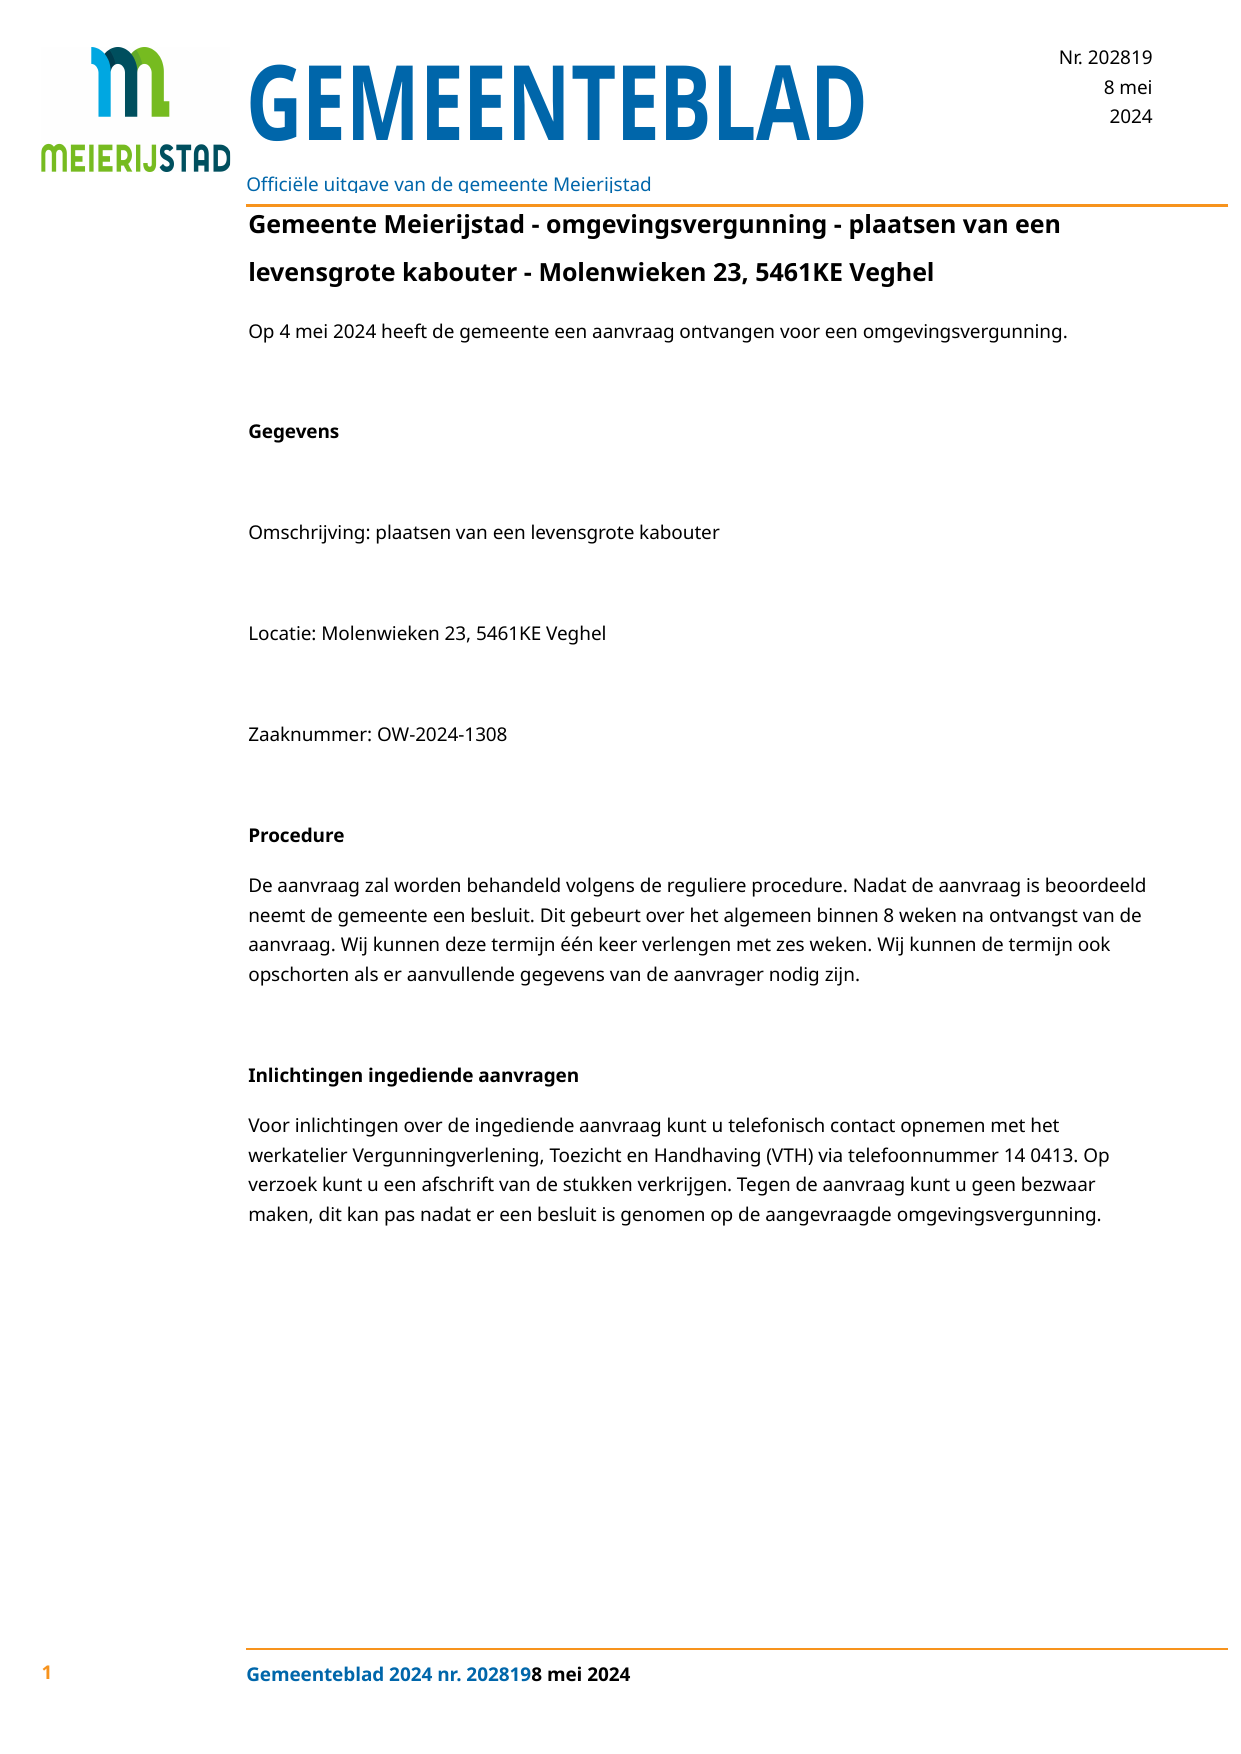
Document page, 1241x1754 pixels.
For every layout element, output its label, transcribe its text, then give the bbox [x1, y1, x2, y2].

text Procedure [248, 822, 1152, 848]
text Inlichtingen ingediende aanvragen [248, 1062, 1152, 1088]
text Zaaknummer: OW-2024-1308 [248, 721, 1152, 747]
text De aanvraag zal worden behandeld volgens de reguliere procedure. Nadat de aanvraag is beoordeeld neemt de gemeente een besluit. Dit gebeurt over het algemeen binnen 8 weken na ontvangst van de aanvraag. Wij kunnen deze termijn één keer verlengen met zes weken. Wij kunnen de termijn ook opschorten als er aanvullende gegevens van de aanvrager nodig zijn. [248, 872, 1152, 987]
picture [41, 47, 231, 172]
text Op 4 mei 2024 heeft de gemeente een aanvraag ontvangen voor een omgevingsvergunning. [248, 318, 1152, 344]
text Voor inlichtingen over de ingediende aanvraag kunt u telefonisch contact opnemen met het werkatelier Vergunningverlening, Toezicht en Handhaving (VTH) via telefoonnummer 14 0413. Op verzoek kunt u een afschrift van de stukken verkrijgen. Tegen de aanvraag kunt u geen bezwaar maken, dit kan pas nadat er een besluit is genomen op de aangevraagde omgevingsvergunning. [248, 1112, 1152, 1227]
text Gegevens [248, 419, 1152, 444]
text Locatie: Molenwieken 23, 5461KE Veghel [248, 620, 1152, 646]
text Omschrijving: plaatsen van een levensgrote kabouter [248, 519, 1152, 545]
text Gemeente Meierijstad - omgevingsvergunning - plaatsen van een levensgrote kabouter - Molenwieken 23, 5461KE Veghel [248, 207, 1152, 288]
